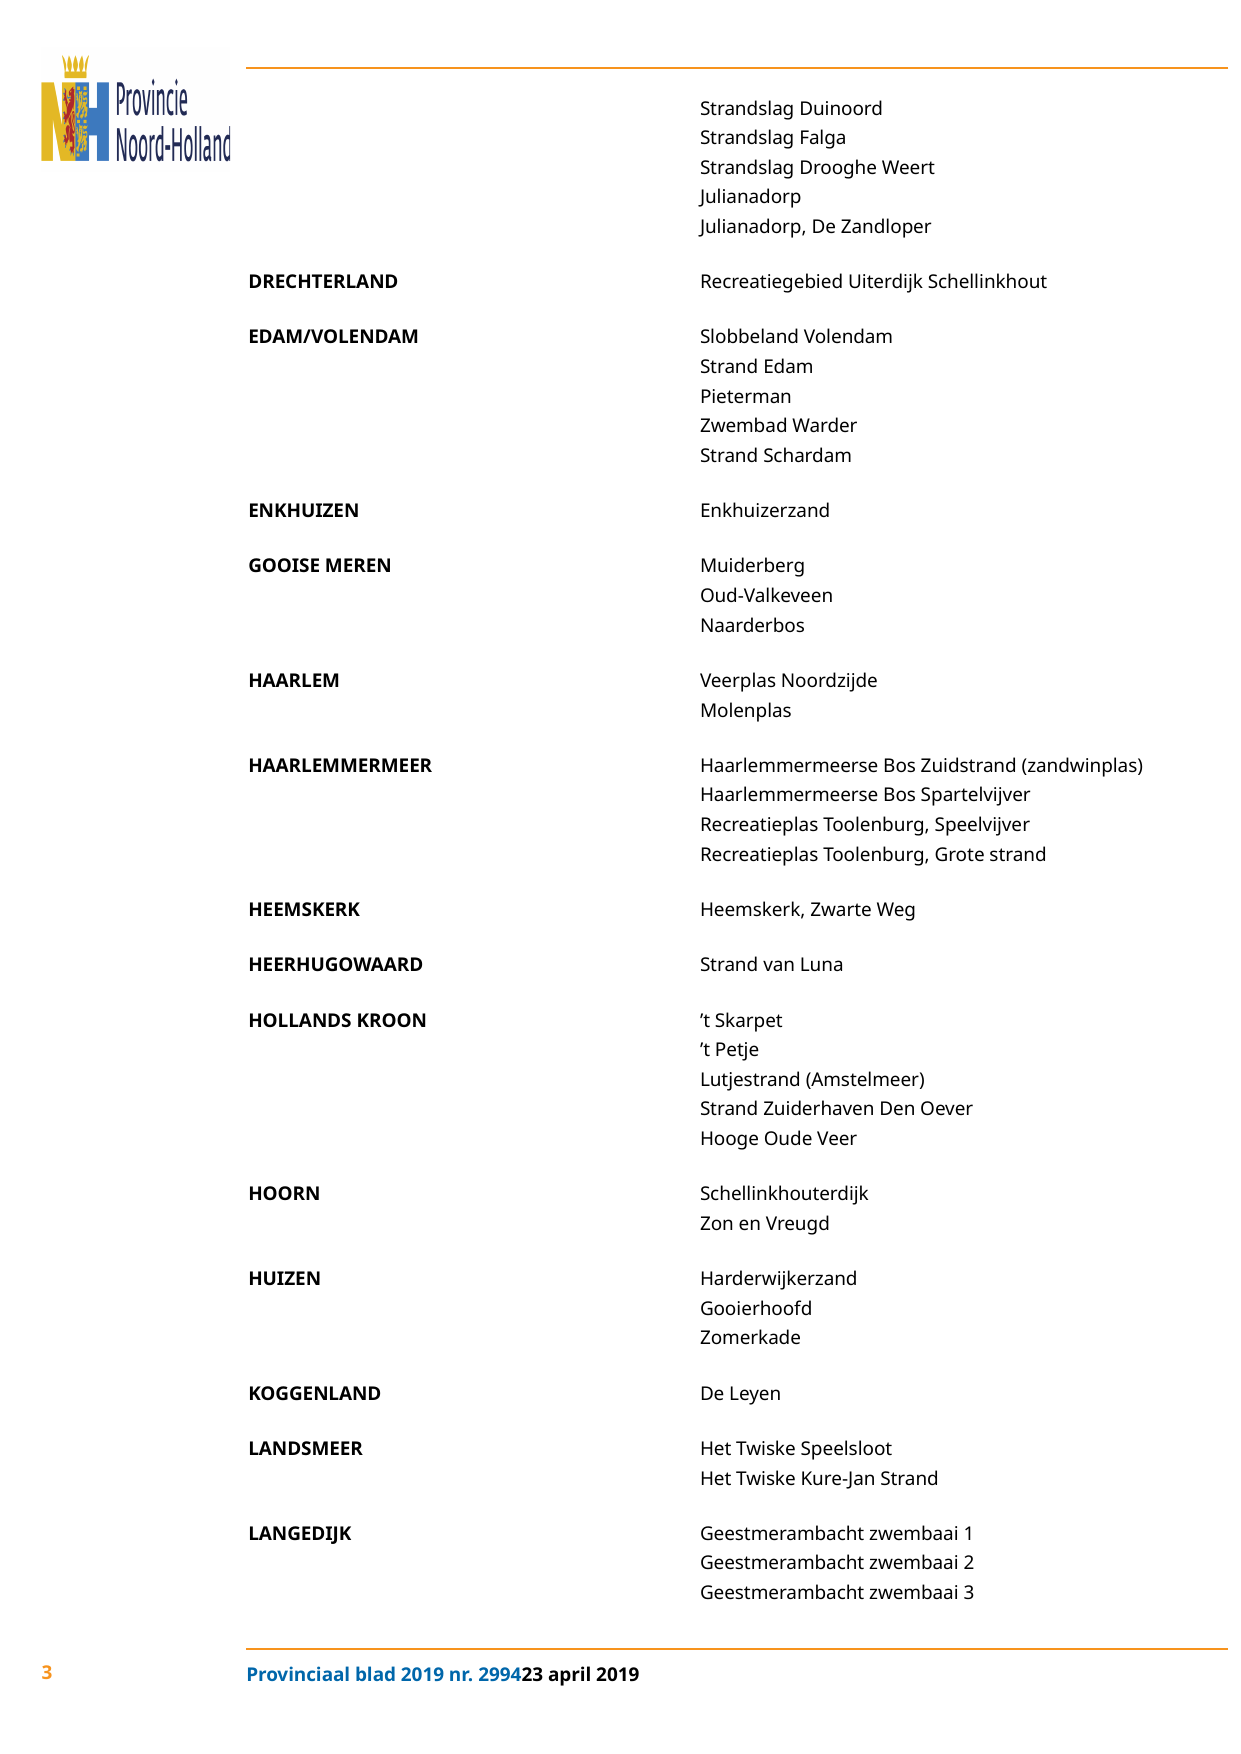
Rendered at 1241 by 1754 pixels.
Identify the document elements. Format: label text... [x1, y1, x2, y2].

table_cell GOOISE MEREN [248, 553, 700, 667]
table_cell ENKHUIZEN [248, 498, 700, 553]
table_cell Strand van Luna [700, 951, 1152, 1007]
table_cell Enkhuizerzand [700, 498, 1152, 553]
table_cell DRECHTERLAND [248, 269, 700, 324]
table_cell KOGGENLAND [248, 1380, 700, 1435]
table_cell Harderwijkerzand Gooierhoofd Zomerkade [700, 1265, 1152, 1380]
table_cell ’t Skarpet ’t Petje Lutjestrand (Amstelmeer) Strand Zuiderhaven Den Oever Hooge Oude Veer [700, 1007, 1152, 1180]
table_cell De Leyen [700, 1380, 1152, 1435]
picture [41, 47, 231, 172]
table_cell Het Twiske Speelsloot Het Twiske Kure-Jan Strand [700, 1435, 1152, 1520]
table_cell LANGEDIJK [248, 1520, 700, 1605]
table_cell HAARLEMMERMEER [248, 752, 700, 896]
table_cell LANDSMEER [248, 1435, 700, 1520]
table_cell HOLLANDS KROON [248, 1007, 700, 1180]
table_cell HOORN [248, 1180, 700, 1265]
table_cell EDAM/VOLENDAM [248, 324, 700, 497]
table_cell HUIZEN [248, 1265, 700, 1380]
table_cell Geestmerambacht zwembaai 1 Geestmerambacht zwembaai 2 Geestmerambacht zwembaai 3 [700, 1520, 1152, 1605]
table_cell [248, 95, 700, 268]
table_cell HEEMSKERK [248, 896, 700, 951]
table_cell Heemskerk, Zwarte Weg [700, 896, 1152, 951]
table_cell Haarlemmermeerse Bos Zuidstrand (zandwinplas) Haarlemmermeerse Bos Spartelvijver Recreatieplas Toolenburg, Speelvijver Recreatieplas Toolenburg, Grote strand [700, 752, 1152, 896]
table_cell Schellinkhouterdijk Zon en Vreugd [700, 1180, 1152, 1265]
table_cell HAARLEM [248, 667, 700, 752]
table_cell Recreatiegebied Uiterdijk Schellinkhout [700, 269, 1152, 324]
table_cell Slobbeland Volendam Strand Edam Pieterman Zwembad Warder Strand Schardam [700, 324, 1152, 497]
table_cell Strandslag Duinoord Strandslag Falga Strandslag Drooghe Weert Julianadorp Julianadorp, De Zandloper [700, 95, 1152, 268]
table_cell Muiderberg Oud-Valkeveen Naarderbos [700, 553, 1152, 667]
table_cell HEERHUGOWAARD [248, 951, 700, 1007]
table_cell Veerplas Noordzijde Molenplas [700, 667, 1152, 752]
